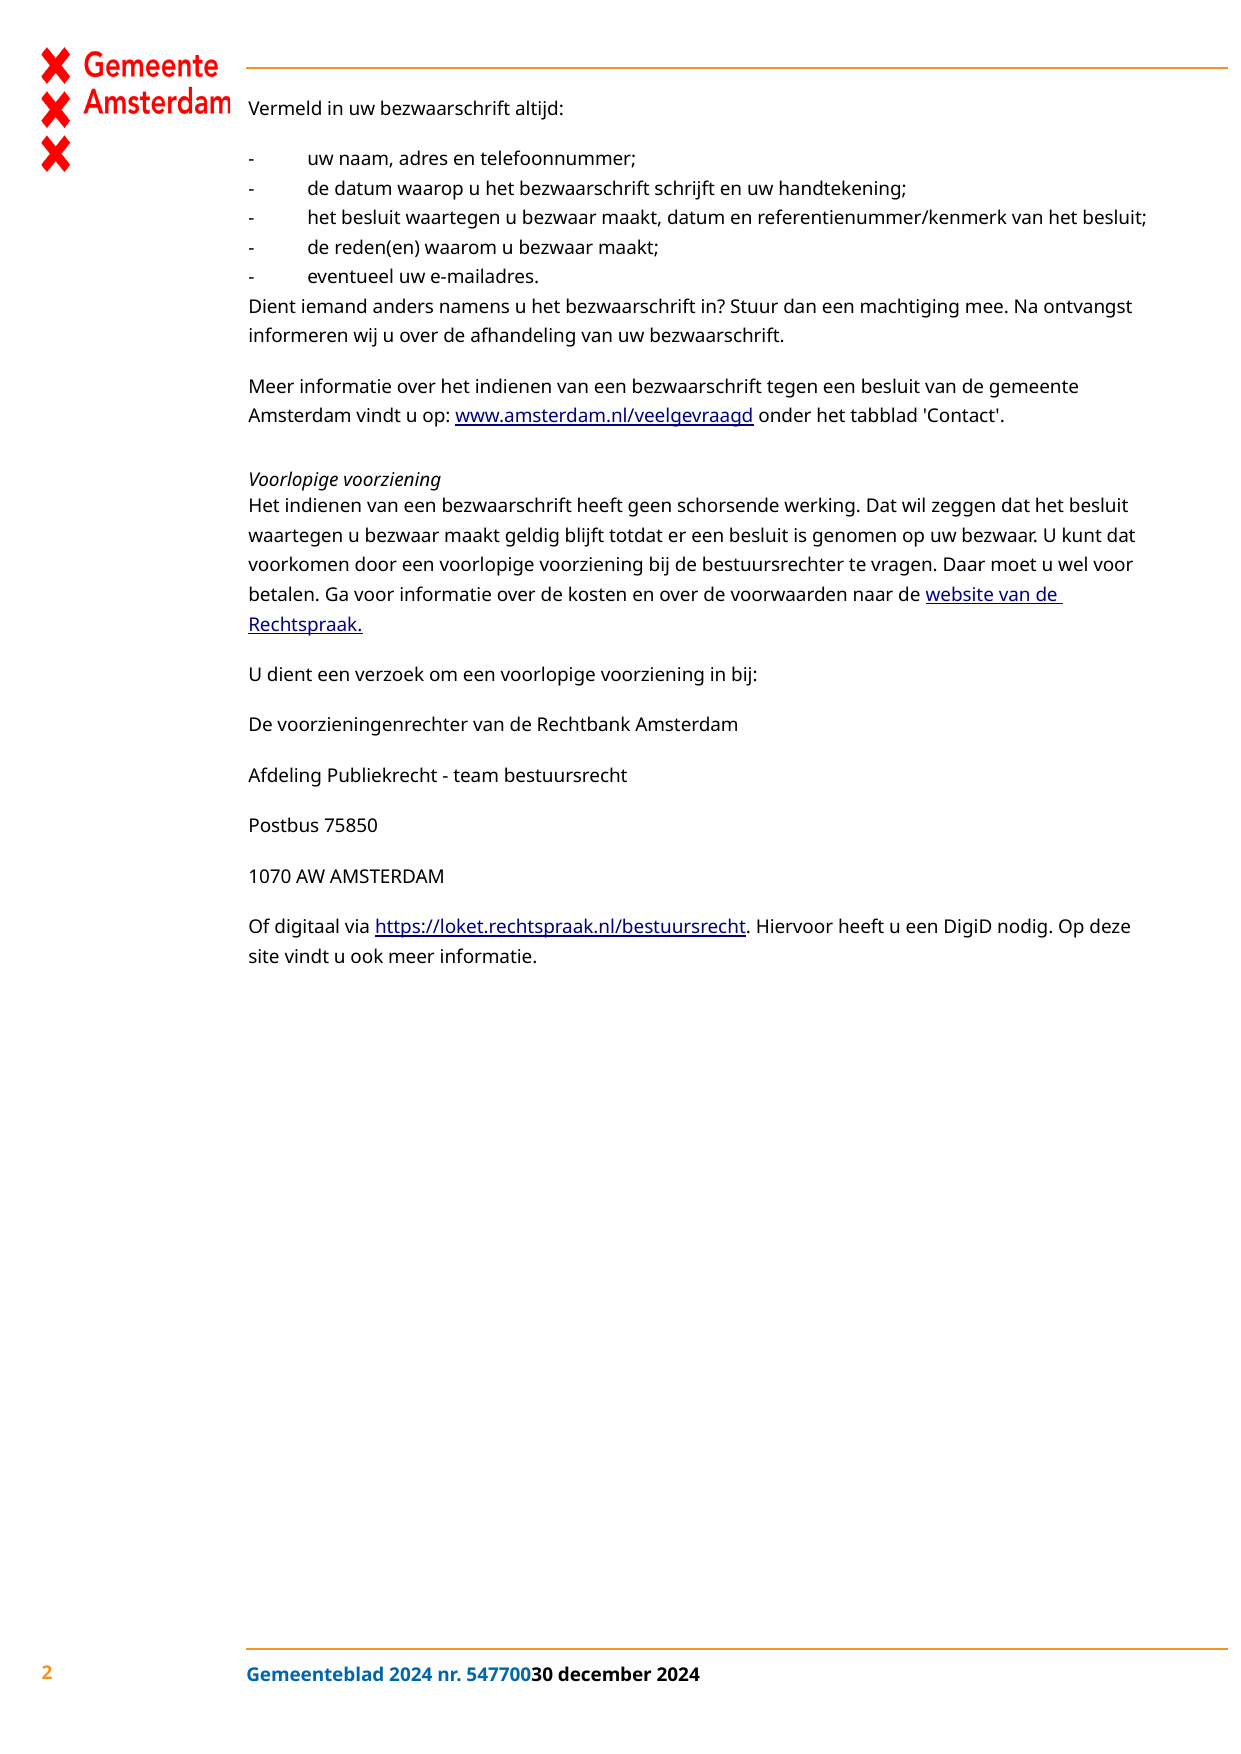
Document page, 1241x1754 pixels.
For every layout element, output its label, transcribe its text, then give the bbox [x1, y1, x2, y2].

text Vermeld in uw bezwaarschrift altijd: [248, 95, 1152, 121]
text Postbus 75850 [248, 812, 1152, 838]
list de reden(en) waarom u bezwaar maakt; [248, 234, 1152, 260]
text Voorlopige voorziening [248, 467, 1152, 492]
text 1070 AW AMSTERDAM [248, 863, 1152, 888]
text Meer informatie over het indienen van een bezwaarschrift tegen een besluit van de gemeente Amsterdam vindt u op: www.amsterdam.nl/veelgevraagd onder het tabblad 'Contact'. [248, 373, 1152, 428]
list eventueel uw e-mailadres. [248, 263, 1152, 289]
picture [41, 47, 231, 172]
text U dient een verzoek om een voorlopige voorziening in bij: [248, 661, 1152, 687]
text Of digitaal via https://loket.rechtspraak.nl/bestuursrecht. Hiervoor heeft u een DigiD nodig. Op deze site vindt u ook meer informatie. [248, 913, 1152, 968]
list het besluit waartegen u bezwaar maakt, datum en referentienummer/kenmerk van het besluit; [248, 204, 1152, 230]
text Het indienen van een bezwaarschrift heeft geen schorsende werking. Dat wil zeggen dat het besluit waartegen u bezwaar maakt geldig blijft totdat er een besluit is genomen op uw bezwaar. U kunt dat voorkomen door een voorlopige voorziening bij de bestuursrechter te vragen. Daar moet u wel voor betalen. Ga voor informatie over de kosten en over de voorwaarden naar de website van de Rechtspraak. [248, 492, 1152, 636]
text Dient iemand anders namens u het bezwaarschrift in? Stuur dan een machtiging mee. Na ontvangst informeren wij u over de afhandeling van uw bezwaarschrift. [248, 293, 1152, 348]
text Afdeling Publiekrecht - team bestuursrecht [248, 762, 1152, 788]
list de datum waarop u het bezwaarschrift schrijft en uw handtekening; [248, 175, 1152, 201]
list uw naam, adres en telefoonnummer; [248, 145, 1152, 171]
text De voorzieningenrechter van de Rechtbank Amsterdam [248, 712, 1152, 737]
